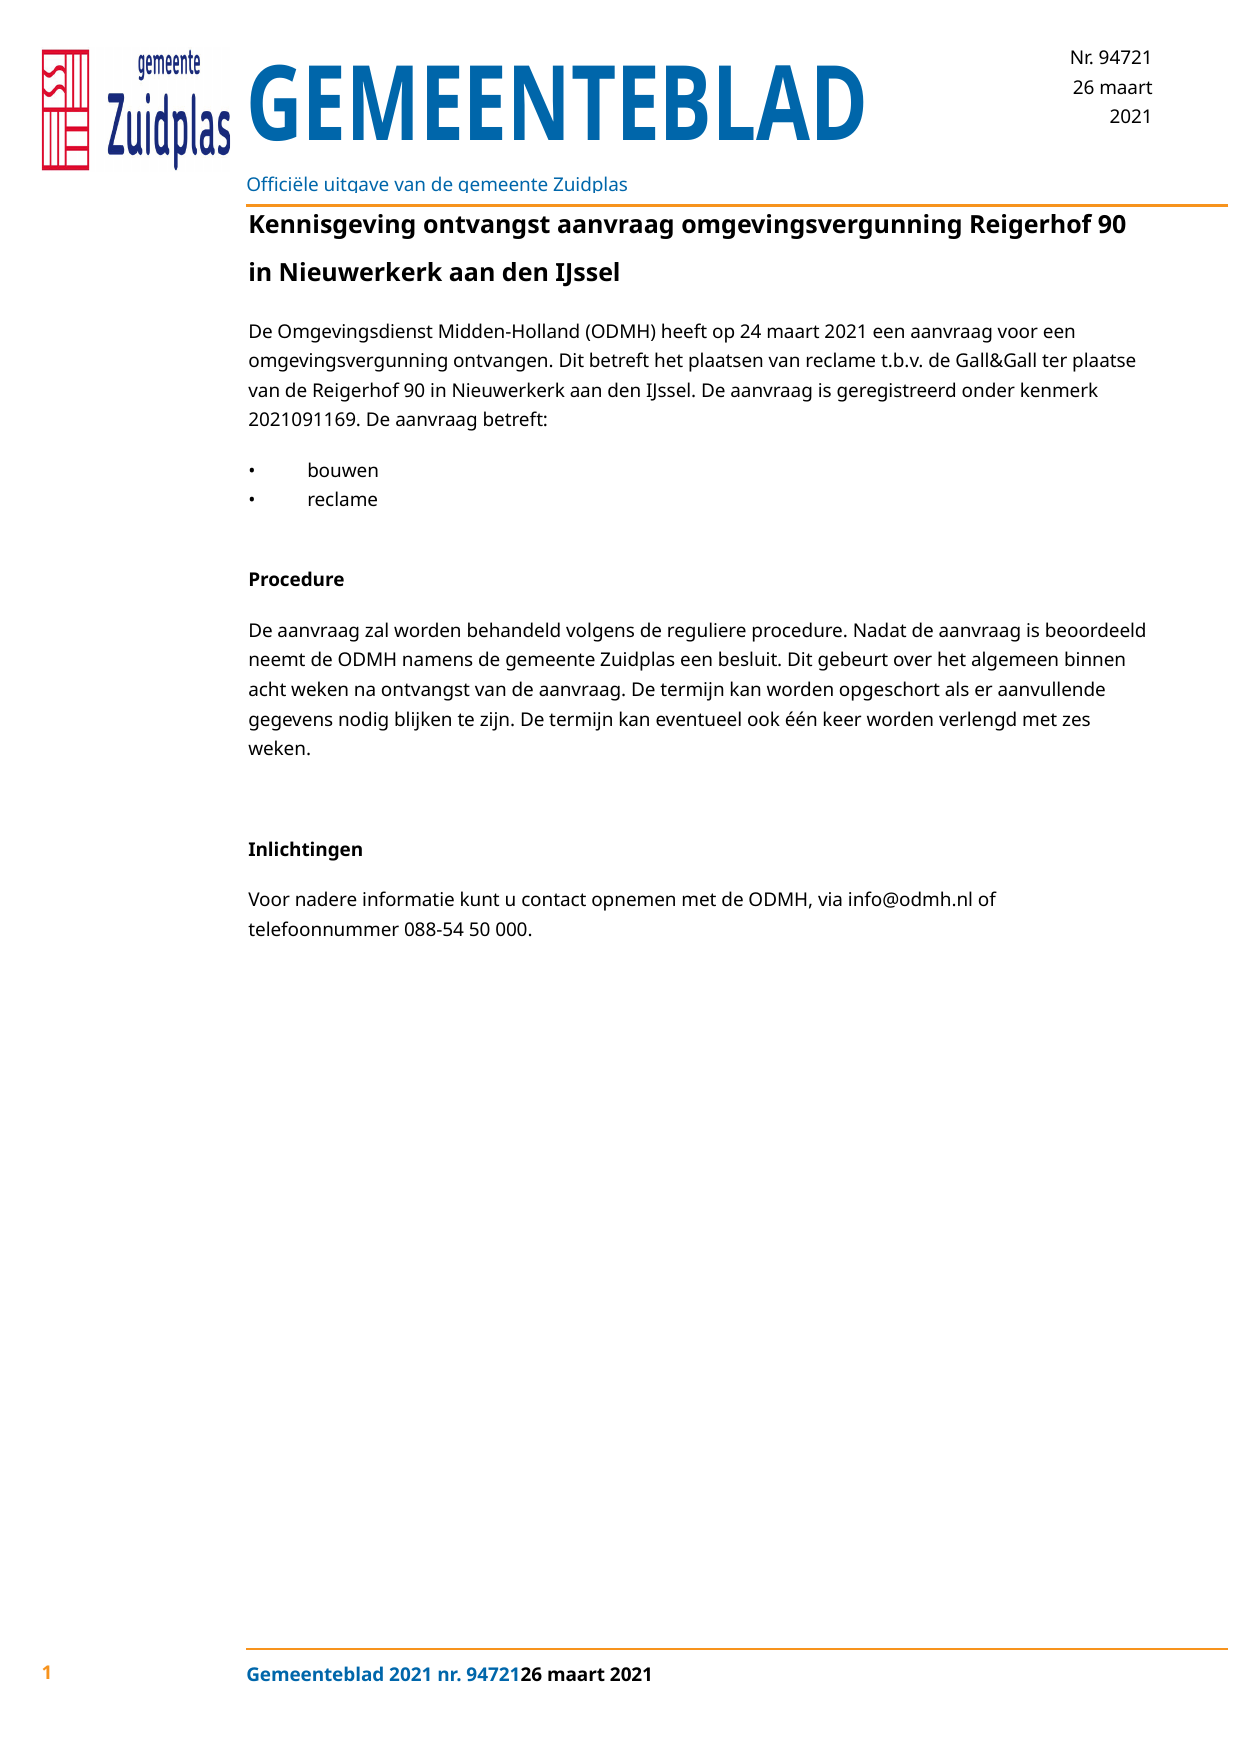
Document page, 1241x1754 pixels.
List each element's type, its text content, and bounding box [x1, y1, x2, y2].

text De aanvraag zal worden behandeld volgens de reguliere procedure. Nadat de aanvraag is beoordeeld neemt de ODMH namens de gemeente Zuidplas een besluit. Dit gebeurt over het algemeen binnen acht weken na ontvangst van de aanvraag. De termijn kan worden opgeschort als er aanvullende gegevens nodig blijken te zijn. De termijn kan eventueel ook één keer worden verlengd met zes weken. [248, 617, 1152, 761]
list reclame [248, 487, 1152, 512]
picture [41, 47, 231, 172]
list bouwen [248, 457, 1152, 483]
text Inlichtingen [248, 836, 1152, 862]
text Kennisgeving ontvangst aanvraag omgevingsvergunning Reigerhof 90 in Nieuwerkerk aan den IJssel [248, 207, 1152, 288]
text Procedure [248, 567, 1152, 592]
text De Omgevingsdienst Midden-Holland (ODMH) heeft op 24 maart 2021 een aanvraag voor een omgevingsvergunning ontvangen. Dit betreft het plaatsen van reclame t.b.v. de Gall&Gall ter plaatse van de Reigerhof 90 in Nieuwerkerk aan den IJssel. De aanvraag is geregistreerd onder kenmerk 2021091169. De aanvraag betreft: [248, 318, 1152, 432]
text Voor nadere informatie kunt u contact opnemen met de ODMH, via info@odmh.nl of telefoonnummer 088-54 50 000. [248, 887, 1152, 942]
